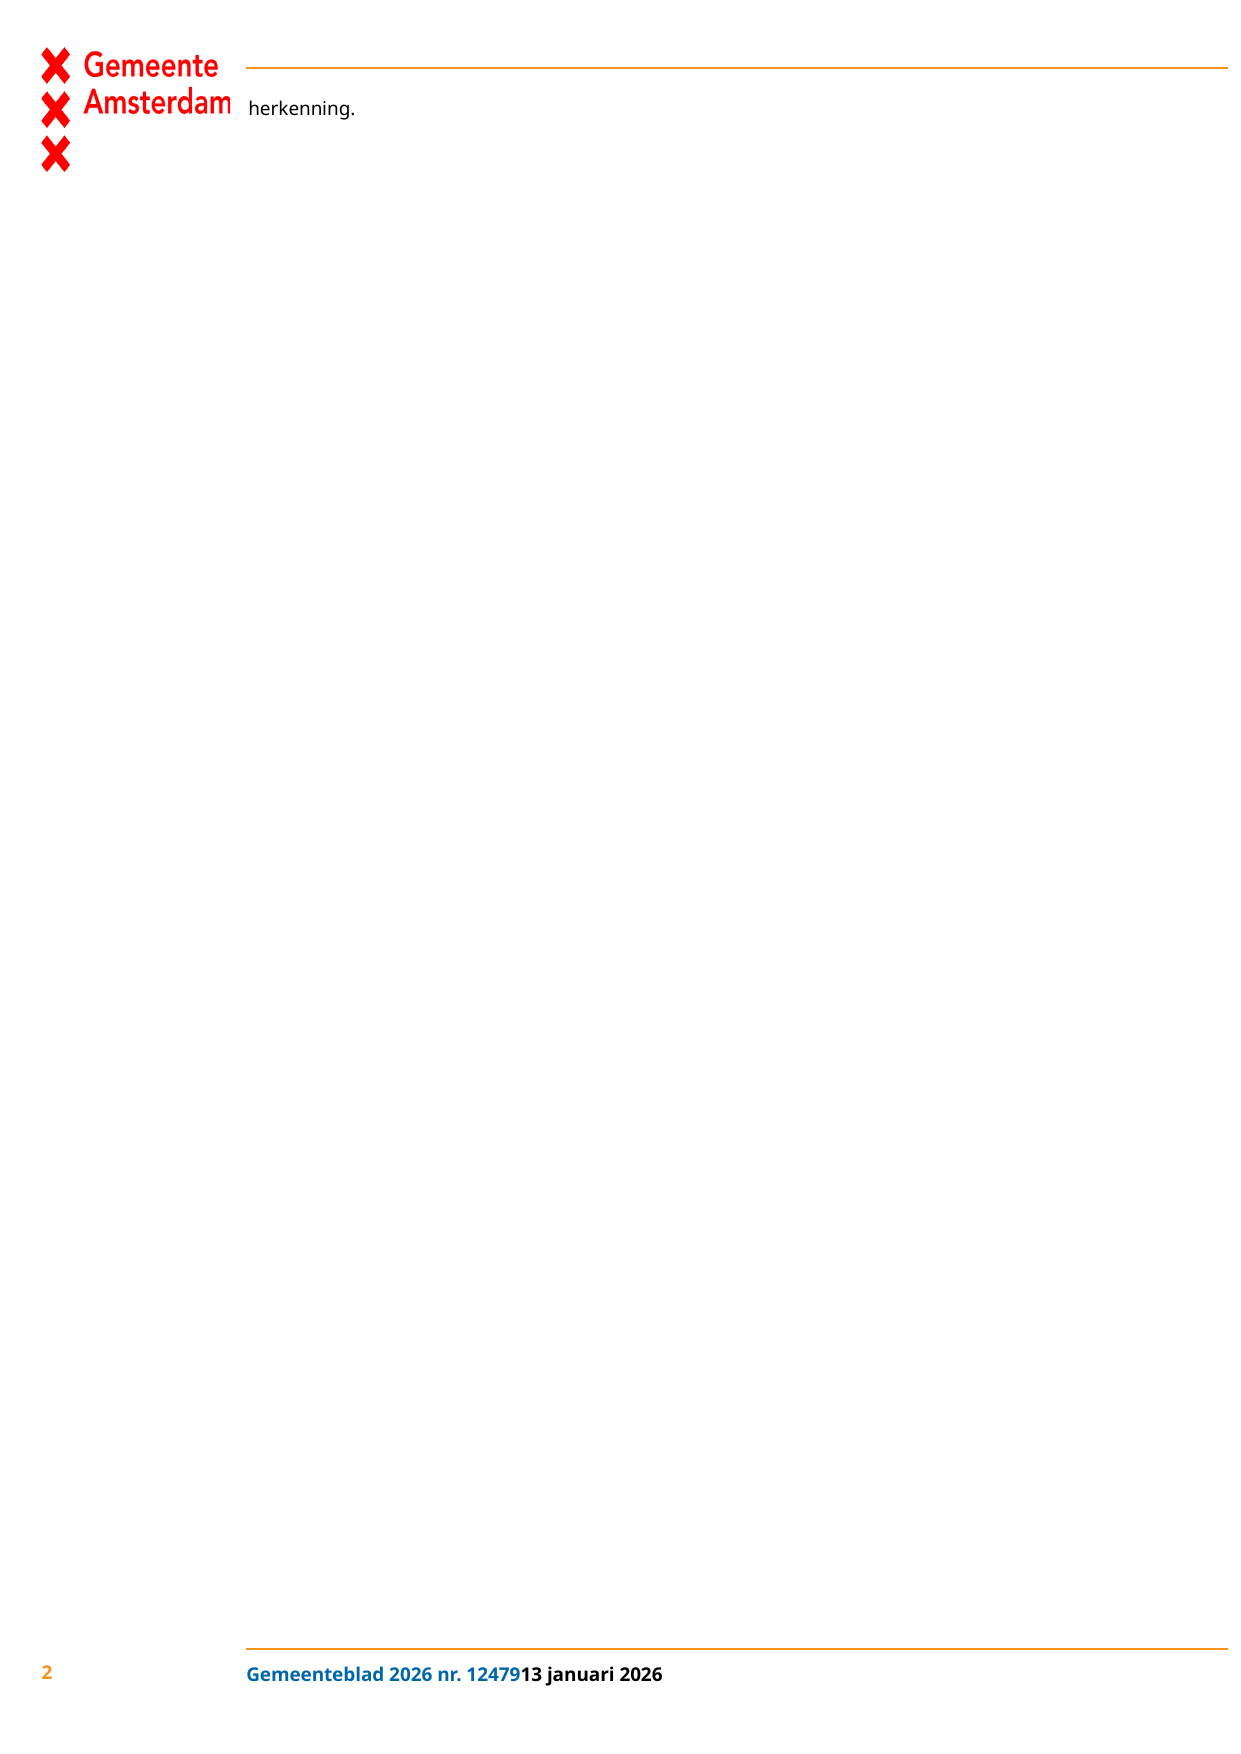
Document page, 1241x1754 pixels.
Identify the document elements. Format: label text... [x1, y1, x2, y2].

text herkenning. [248, 95, 1152, 121]
picture [41, 47, 231, 172]
